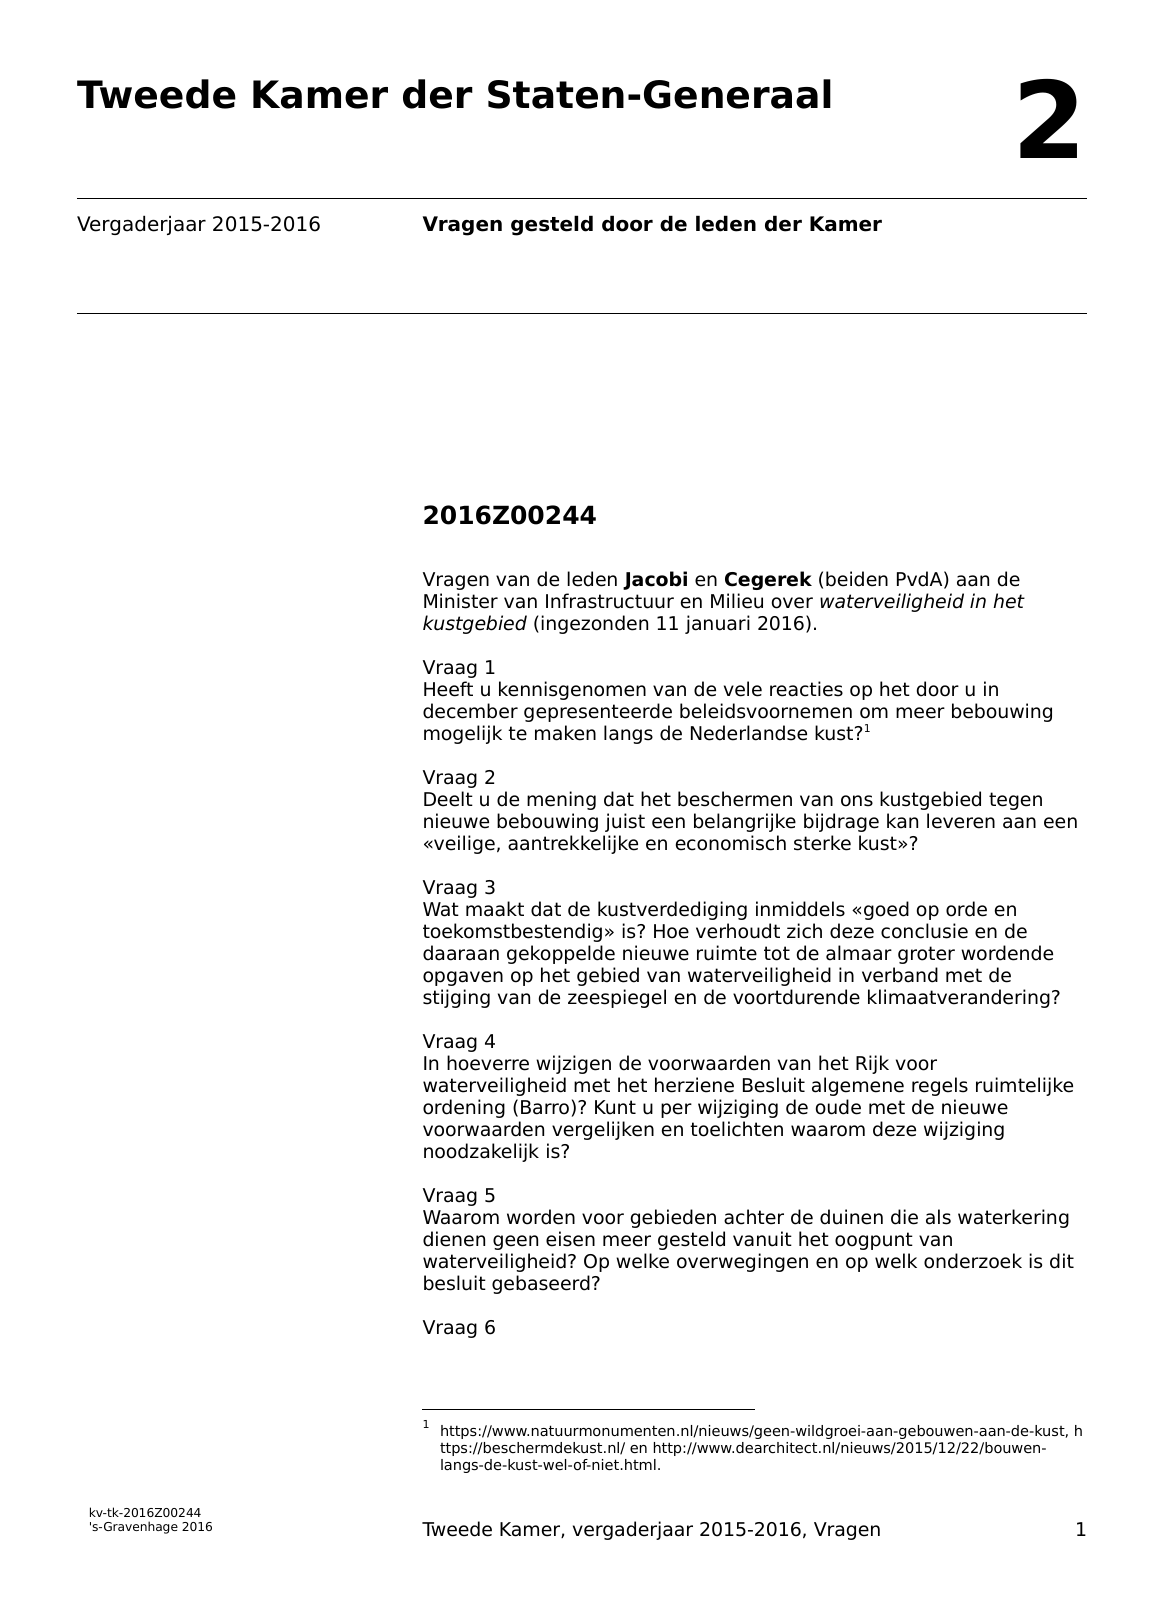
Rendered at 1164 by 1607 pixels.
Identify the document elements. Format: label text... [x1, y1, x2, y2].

text 's-Gravenhage 2016 [88, 1520, 323, 1534]
text Waarom worden voor gebieden achter de duinen die als waterkering dienen geen eisen meer gesteld vanuit het oogpunt van waterveiligheid? Op welke overwegingen en op welk onderzoek is dit besluit gebaseerd? [422, 1207, 1087, 1295]
table_header 2 [886, 59, 1087, 198]
text 2016Z00244 [422, 501, 1087, 531]
text Vraag 1 [422, 657, 1087, 679]
text In hoeverre wijzigen de voorwaarden van het Rijk voor waterveiligheid met het herziene Besluit algemene regels ruimtelijke ordening (Barro)? Kunt u per wijziging de oude met de nieuwe voorwaarden vergelijken en toelichten waarom deze wijziging noodzakelijk is? [422, 1053, 1087, 1163]
text Vraag 3 [422, 877, 1087, 899]
table_header Tweede Kamer der Staten-Generaal [77, 59, 886, 198]
text Vraag 4 [422, 1031, 1087, 1053]
text kv-tk-2016Z00244 [88, 1506, 323, 1520]
text Vraag 5 [422, 1185, 1087, 1207]
text Deelt u de mening dat het beschermen van ons kustgebied tegen nieuwe bebouwing juist een belangrijke bijdrage kan leveren aan een «veilige, aantrekkelijke en economisch sterke kust»? [422, 789, 1087, 855]
text Vragen van de leden Jacobi en Cegerek (beiden PvdA) aan de Minister van Infrastructuur en Milieu over waterveiligheid in het kustgebied (ingezonden 11 januari 2016). [422, 569, 1087, 635]
text Heeft u kennisgenomen van de vele reacties op het door u in december gepresenteerde beleidsvoornemen om meer bebouwing mogelijk te maken langs de Nederlandse kust? [422, 679, 1087, 745]
table_cell Vragen gesteld door de leden der Kamer [422, 199, 1087, 313]
text Vraag 6 [422, 1317, 1087, 1339]
text Wat maakt dat de kustverdediging inmiddels «goed op orde en toekomstbestendig» is? Hoe verhoudt zich deze conclusie en de daaraan gekoppelde nieuwe ruimte tot de almaar groter wordende opgaven op het gebied van waterveiligheid in verband met de stijging van de zeespiegel en de voortdurende klimaatverandering? [422, 899, 1087, 1009]
text Vraag 2 [422, 767, 1087, 789]
table_cell Vergaderjaar 2015-2016 [77, 199, 422, 313]
text https://www.natuurmonumenten.nl/nieuws/geen-wildgroei-aan-gebouwen-aan-de-kust, https://beschermdekust.nl/ en http://www.dearchitect.nl/nieuws/2015/12/22/bouwen-langs-de-kust-wel-of-niet.html. [422, 1418, 1087, 1474]
